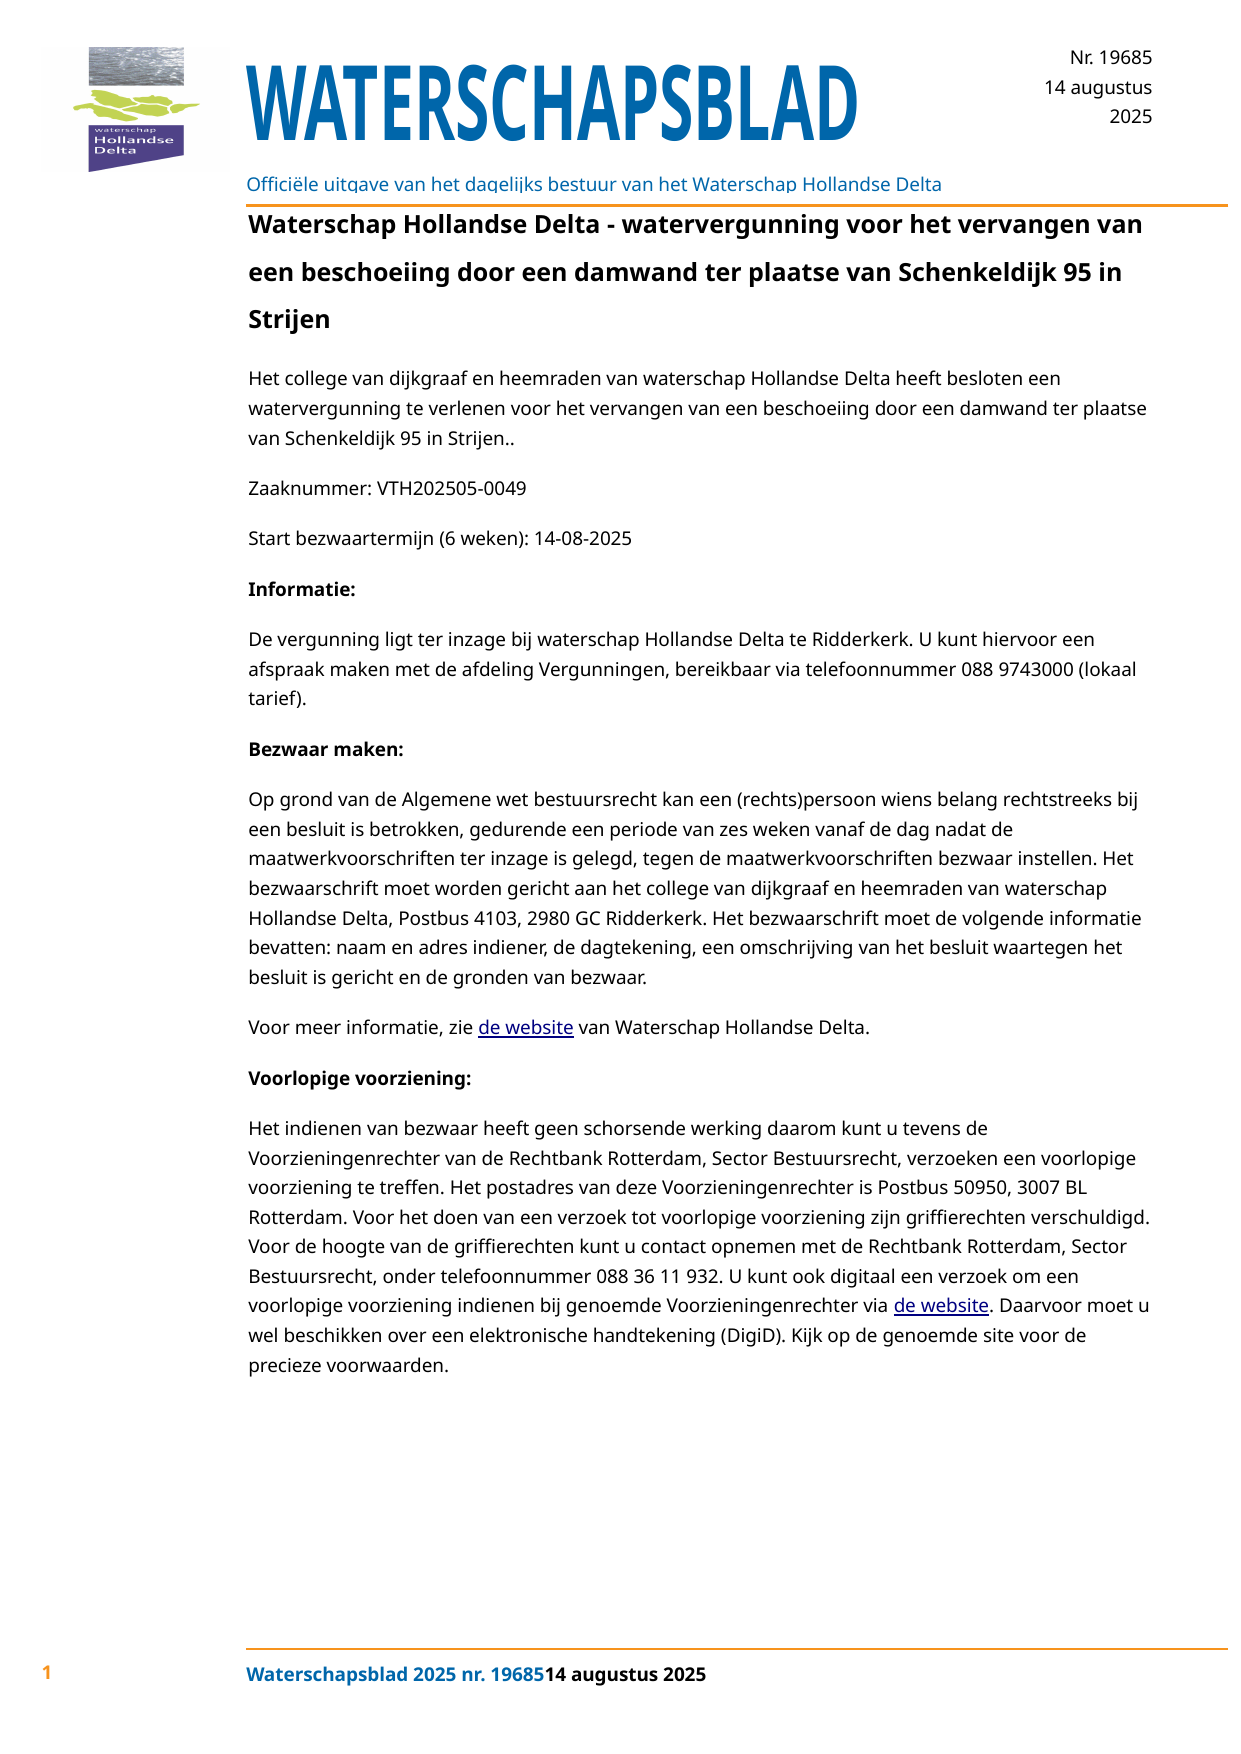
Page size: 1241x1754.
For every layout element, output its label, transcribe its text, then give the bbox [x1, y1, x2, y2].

picture [41, 47, 231, 172]
text Zaaknummer: VTH202505-0049 [248, 475, 1152, 501]
text Voorlopige voorziening: [248, 1065, 1152, 1090]
text Waterschap Hollandse Delta - watervergunning voor het vervangen van een beschoeiing door een damwand ter plaatse van Schenkeldijk 95 in Strijen [248, 207, 1152, 336]
text Start bezwaartermijn (6 weken): 14-08-2025 [248, 526, 1152, 551]
text De vergunning ligt ter inzage bij waterschap Hollandse Delta te Ridderkerk. U kunt hiervoor een afspraak maken met de afdeling Vergunningen, bereikbaar via telefoonnummer 088 9743000 (lokaal tarief). [248, 626, 1152, 711]
text Het college van dijkgraaf en heemraden van waterschap Hollandse Delta heeft besloten een watervergunning te verlenen voor het vervangen van een beschoeiing door een damwand ter plaatse van Schenkeldijk 95 in Strijen.. [248, 366, 1152, 450]
text Voor meer informatie, zie de website van Waterschap Hollandse Delta. [248, 1014, 1152, 1040]
text Bezwaar maken: [248, 736, 1152, 762]
text Het indienen van bezwaar heeft geen schorsende werking daarom kunt u tevens de Voorzieningenrechter van de Rechtbank Rotterdam, Sector Bestuursrecht, verzoeken een voorlopige voorziening te treffen. Het postadres van deze Voorzieningenrechter is Postbus 50950, 3007 BL Rotterdam. Voor het doen van een verzoek tot voorlopige voorziening zijn griffierechten verschuldigd. Voor de hoogte van de griffierechten kunt u contact opnemen met de Rechtbank Rotterdam, Sector Bestuursrecht, onder telefoonnummer 088 36 11 932. U kunt ook digitaal een verzoek om een voorlopige voorziening indienen bij genoemde Voorzieningenrechter via de website. Daarvoor moet u wel beschikken over een elektronische handtekening (DigiD). Kijk op de genoemde site voor de precieze voorwaarden. [248, 1115, 1152, 1377]
text Informatie: [248, 576, 1152, 602]
text Op grond van de Algemene wet bestuursrecht kan een (rechts)persoon wiens belang rechtstreeks bij een besluit is betrokken, gedurende een periode van zes weken vanaf de dag nadat de maatwerkvoorschriften ter inzage is gelegd, tegen de maatwerkvoorschriften bezwaar instellen. Het bezwaarschrift moet worden gericht aan het college van dijkgraaf en heemraden van waterschap Hollandse Delta, Postbus 4103, 2980 GC Ridderkerk. Het bezwaarschrift moet de volgende informatie bevatten: naam en adres indiener, de dagtekening, een omschrijving van het besluit waartegen het besluit is gericht en de gronden van bezwaar. [248, 786, 1152, 989]
